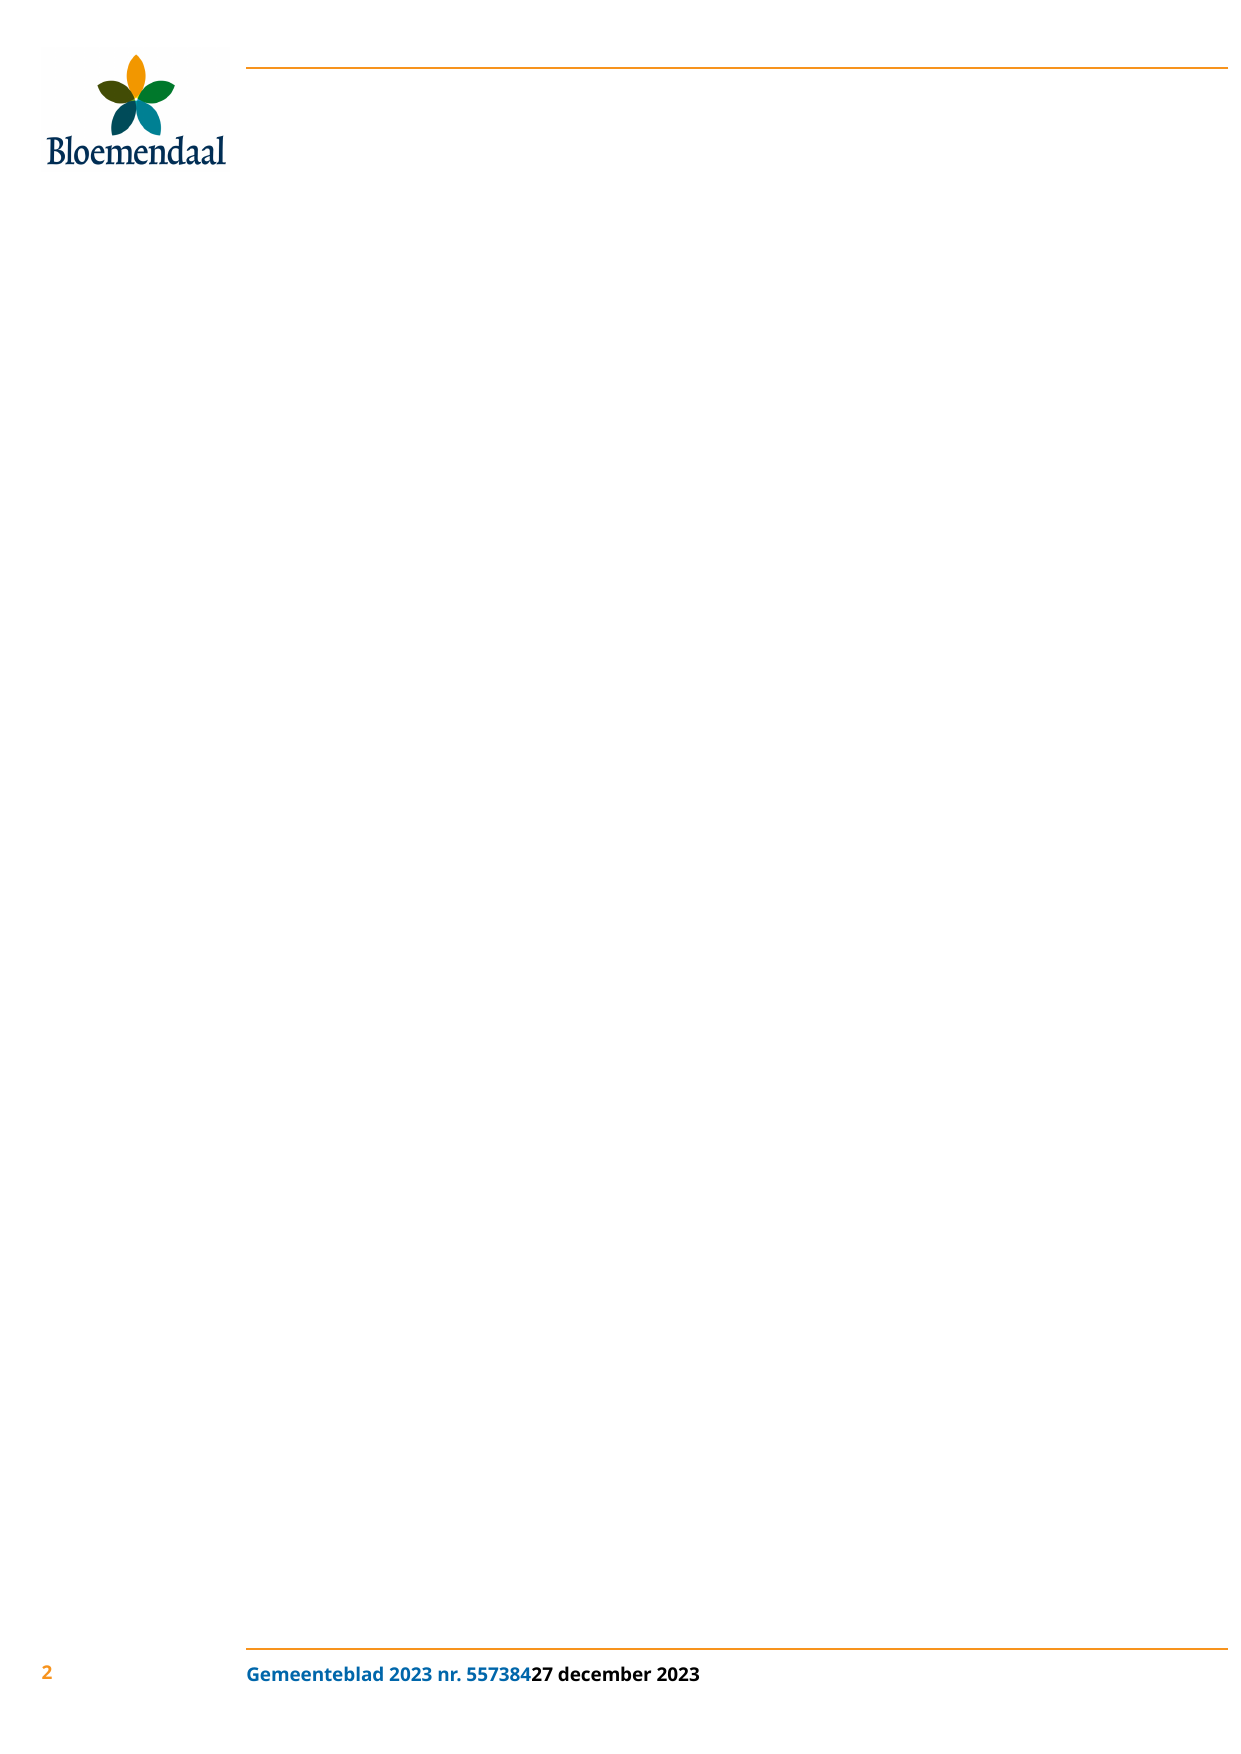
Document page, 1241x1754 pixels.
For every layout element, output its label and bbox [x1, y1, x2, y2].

picture [41, 47, 231, 172]
